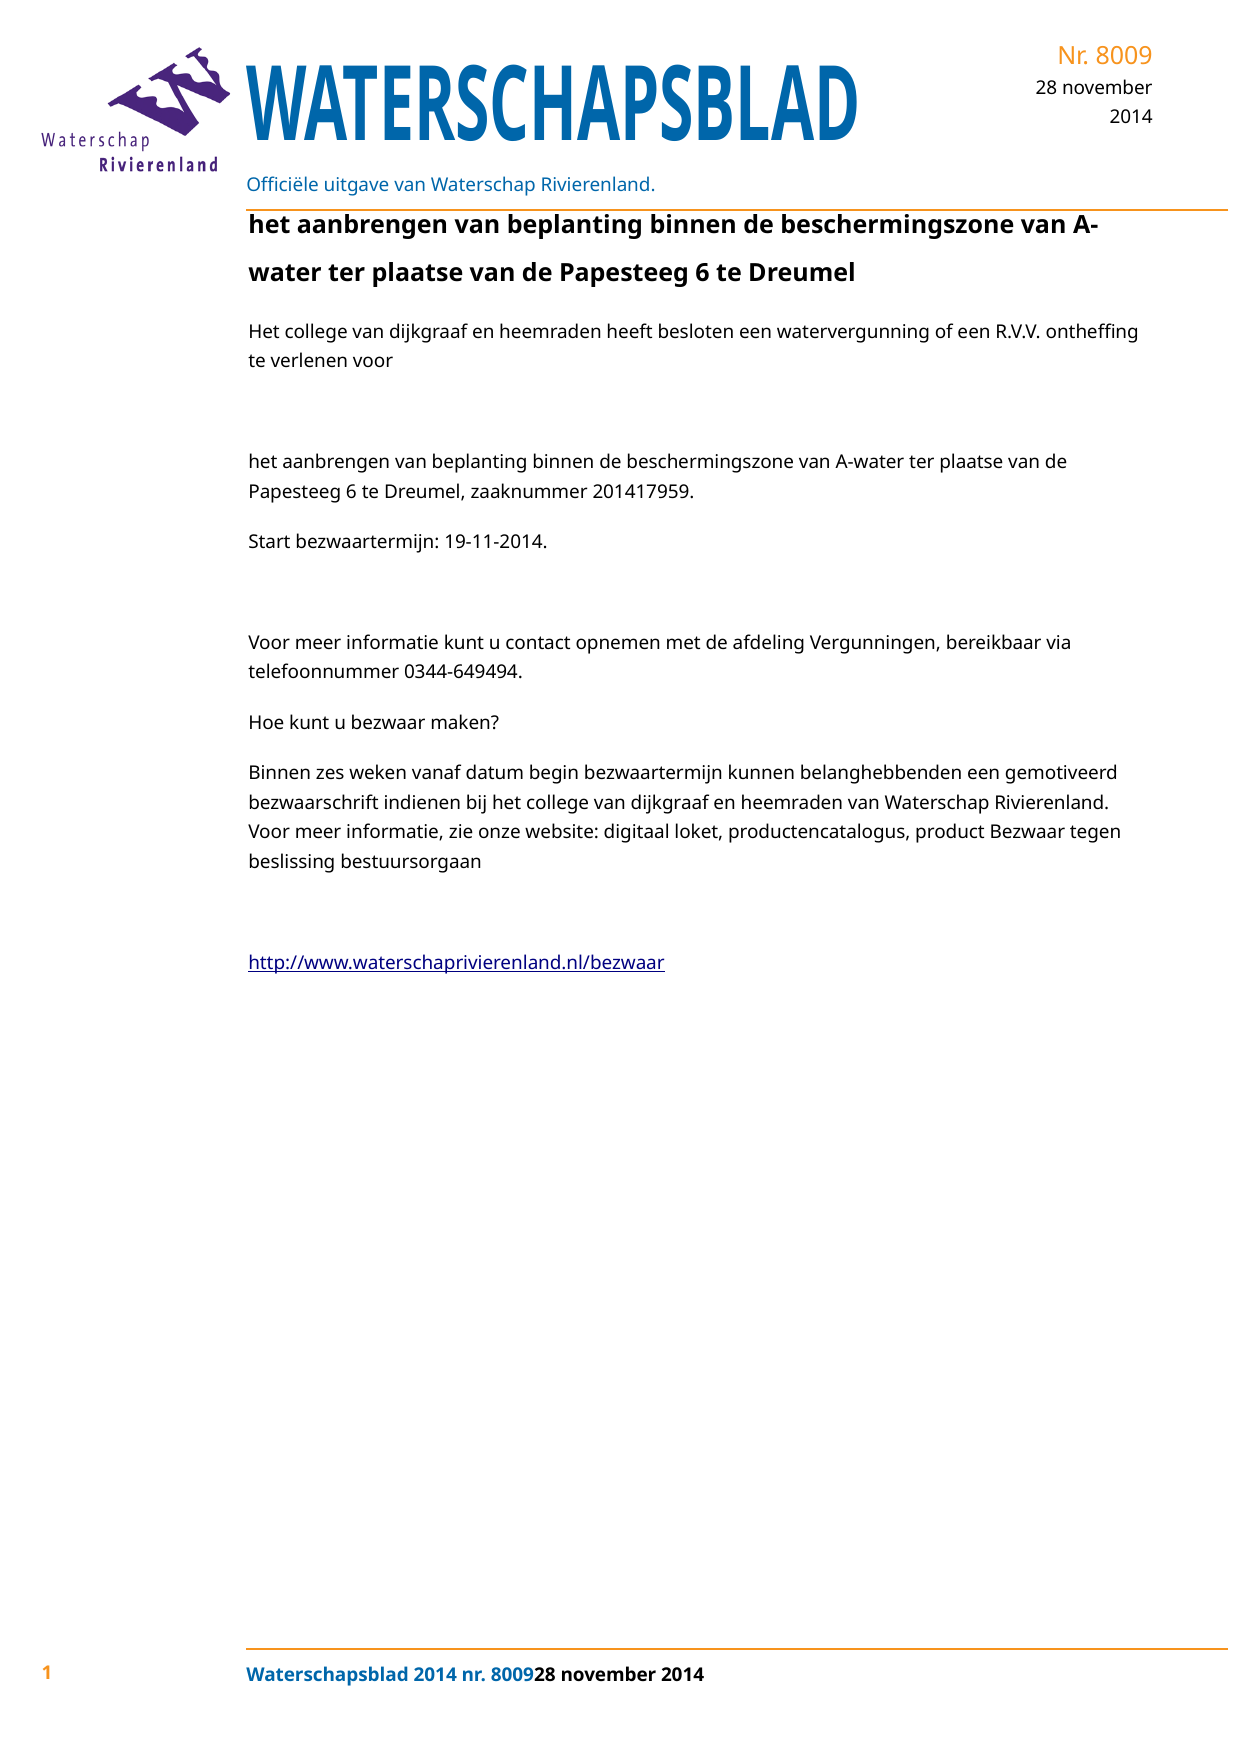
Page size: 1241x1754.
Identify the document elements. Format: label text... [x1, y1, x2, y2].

picture [41, 47, 231, 172]
text het aanbrengen van beplanting binnen de beschermingszone van A-water ter plaatse van de Papesteeg 6 te Dreumel [248, 211, 1152, 288]
text Voor meer informatie kunt u contact opnemen met de afdeling Vergunningen, bereikbaar via telefoonnummer 0344-649494. [248, 629, 1152, 684]
text Binnen zes weken vanaf datum begin bezwaartermijn kunnen belanghebbenden een gemotiveerd bezwaarschrift indienen bij het college van dijkgraaf en heemraden van Waterschap Rivierenland. Voor meer informatie, zie onze website: digitaal loket, productencatalogus, product Bezwaar tegen beslissing bestuursorgaan [248, 759, 1152, 874]
text Het college van dijkgraaf en heemraden heeft besloten een watervergunning of een R.V.V. ontheffing te verlenen voor [248, 318, 1152, 373]
text Hoe kunt u bezwaar maken? [248, 709, 1152, 735]
text het aanbrengen van beplanting binnen de beschermingszone van A-water ter plaatse van de Papesteeg 6 te Dreumel, zaaknummer 201417959. [248, 448, 1152, 504]
text Start bezwaartermijn: 19-11-2014. [248, 528, 1152, 554]
text http://www.waterschaprivierenland.nl/bezwaar [248, 949, 1152, 975]
